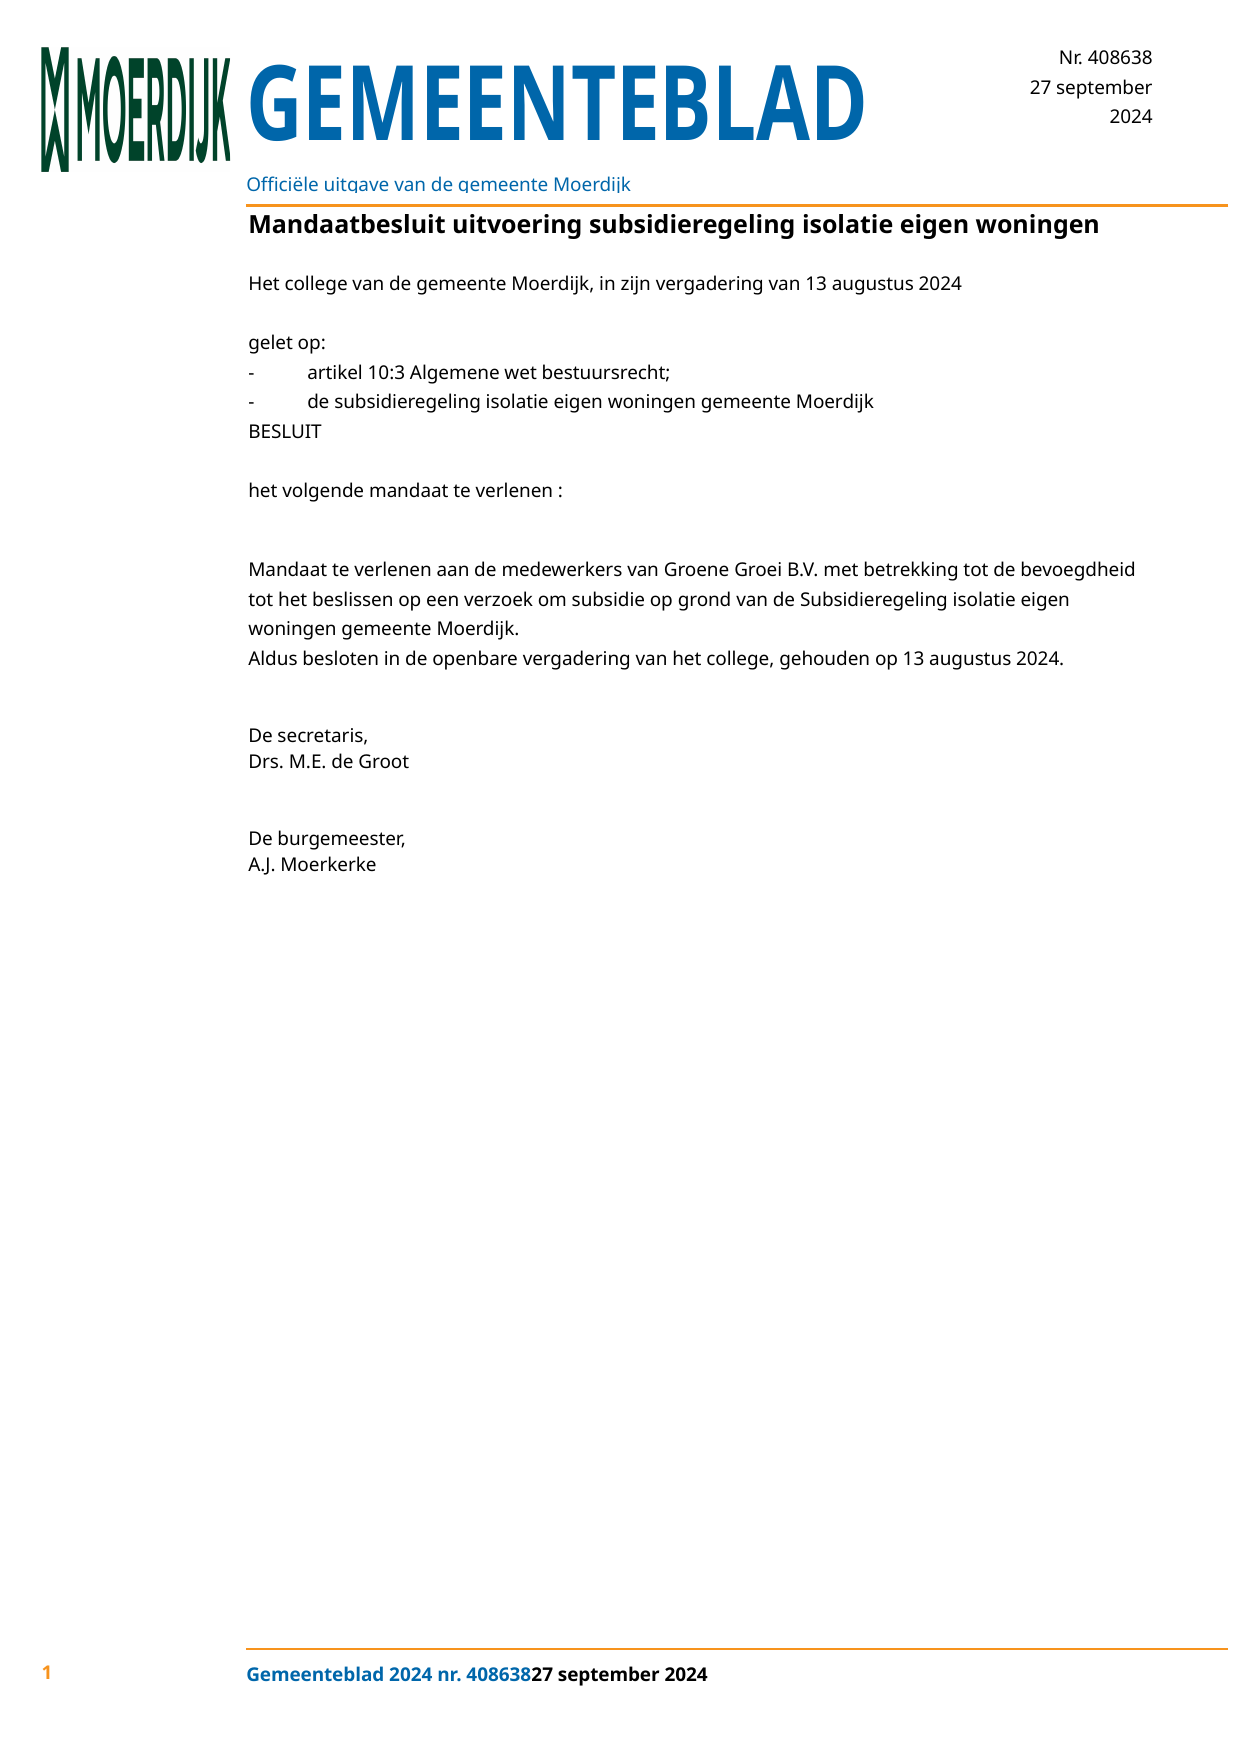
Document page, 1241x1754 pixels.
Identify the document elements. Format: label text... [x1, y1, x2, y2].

picture [41, 47, 231, 172]
text Drs. M.E. de Groot [248, 748, 1152, 774]
text A.J. Moerkerke [248, 851, 1152, 877]
text het volgende mandaat te verlenen : [248, 477, 1152, 503]
text Mandaat te verlenen aan de medewerkers van Groene Groei B.V. met betrekking tot de bevoegdheid tot het beslissen op een verzoek om subsidie op grond van de Subsidieregeling isolatie eigen woningen gemeente Moerdijk. [248, 556, 1152, 641]
text De burgemeester, [248, 825, 1152, 851]
text gelet op: [248, 329, 1152, 355]
text Aldus besloten in de openbare vergadering van het college, gehouden op 13 augustus 2024. [248, 645, 1152, 671]
list artikel 10:3 Algemene wet bestuursrecht; [248, 359, 1152, 385]
list de subsidieregeling isolatie eigen woningen gemeente Moerdijk [248, 389, 1152, 414]
text Het college van de gemeente Moerdijk, in zijn vergadering van 13 augustus 2024 [248, 270, 1152, 296]
text De secretaris, [248, 722, 1152, 748]
text BESLUIT [248, 418, 1152, 444]
text Mandaatbesluit uitvoering subsidieregeling isolatie eigen woningen [248, 207, 1152, 241]
